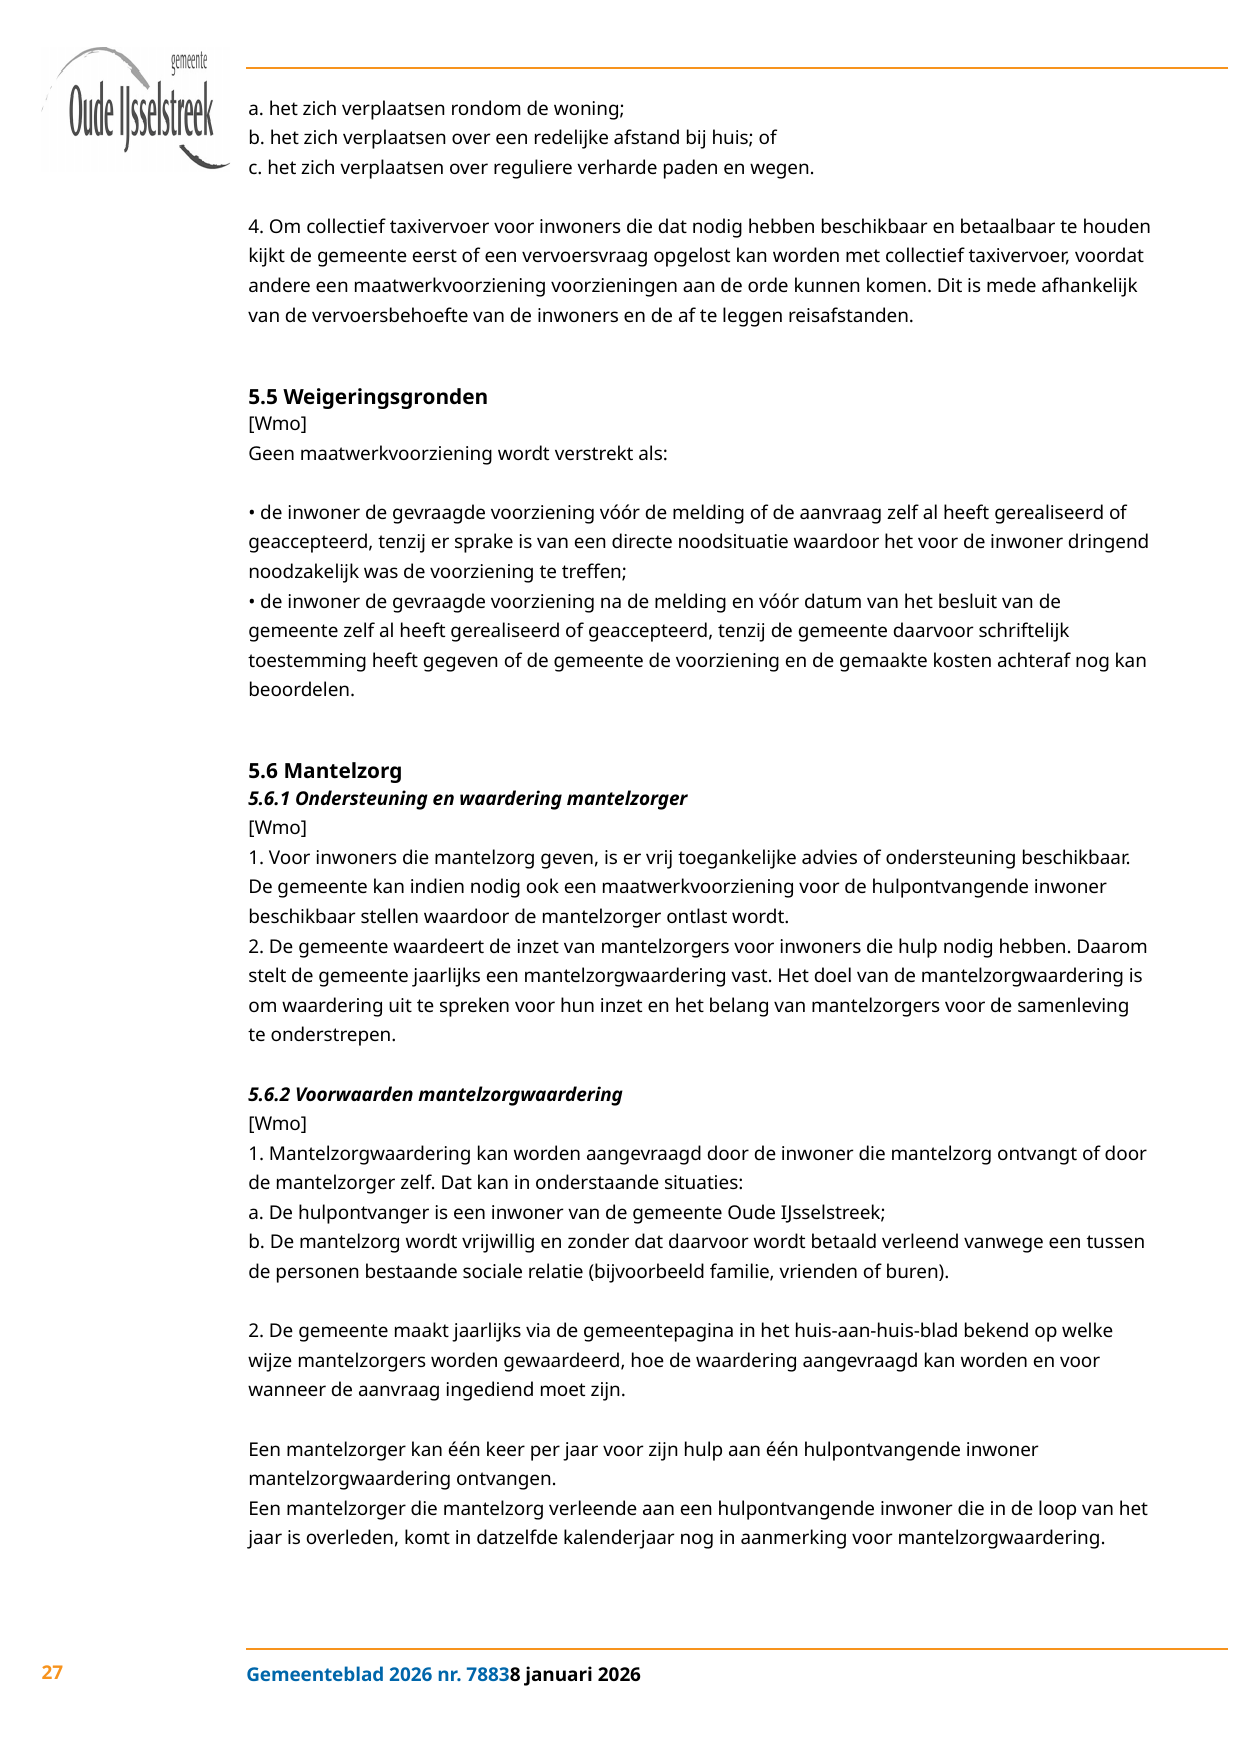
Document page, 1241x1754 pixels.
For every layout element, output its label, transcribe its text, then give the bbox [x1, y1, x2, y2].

text [Wmo] [248, 410, 1152, 436]
text c. het zich verplaatsen over reguliere verharde paden en wegen. [248, 154, 1152, 180]
text [Wmo] [248, 814, 1152, 840]
text 2. De gemeente waardeert de inzet van mantelzorgers voor inwoners die hulp nodig hebben. Daarom stelt de gemeente jaarlijks een mantelzorgwaardering vast. Het doel van de mantelzorgwaardering is om waardering uit te spreken voor hun inzet en het belang van mantelzorgers voor de samenleving te onderstrepen. [248, 933, 1152, 1047]
text b. De mantelzorg wordt vrijwillig en zonder dat daarvoor wordt betaald verleend vanwege een tussen de personen bestaande sociale relatie (bijvoorbeeld familie, vrienden of buren). [248, 1229, 1152, 1284]
text Een mantelzorger kan één keer per jaar voor zijn hulp aan één hulpontvangende inwoner mantelzorgwaardering ontvangen. [248, 1436, 1152, 1491]
text 2. De gemeente maakt jaarlijks via de gemeentepagina in het huis-aan-huis-blad bekend op welke wijze mantelzorgers worden gewaardeerd, hoe de waardering aangevraagd kan worden en voor wanneer de aanvraag ingediend moet zijn. [248, 1317, 1152, 1402]
text a. het zich verplaatsen rondom de woning; [248, 95, 1152, 121]
text b. het zich verplaatsen over een redelijke afstand bij huis; of [248, 124, 1152, 150]
text 1. Mantelzorgwaardering kan worden aangevraagd door de inwoner die mantelzorg ontvangt of door de mantelzorger zelf. Dat kan in onderstaande situaties: [248, 1140, 1152, 1195]
text Een mantelzorger die mantelzorg verleende aan een hulpontvangende inwoner die in de loop van het jaar is overleden, komt in datzelfde kalenderjaar nog in aanmerking voor mantelzorgwaardering. [248, 1495, 1152, 1550]
text a. De hulpontvanger is een inwoner van de gemeente Oude IJsselstreek; [248, 1199, 1152, 1225]
text • de inwoner de gevraagde voorziening na de melding en vóór datum van het besluit van de gemeente zelf al heeft gerealiseerd of geaccepteerd, tenzij de gemeente daarvoor schriftelijk toestemming heeft gegeven of de gemeente de voorziening en de gemaakte kosten achteraf nog kan beoordelen. [248, 588, 1152, 702]
text 5.6.1 Ondersteuning en waardering mantelzorger [248, 785, 1152, 811]
text 5.6 Mantelzorg [248, 757, 1152, 785]
text • de inwoner de gevraagde voorziening vóór de melding of de aanvraag zelf al heeft gerealiseerd of geaccepteerd, tenzij er sprake is van een directe noodsituatie waardoor het voor de inwoner dringend noodzakelijk was de voorziening te treffen; [248, 499, 1152, 584]
text 5.5 Weigeringsgronden [248, 382, 1152, 410]
text [Wmo] [248, 1110, 1152, 1136]
text Geen maatwerkvoorziening wordt verstrekt als: [248, 440, 1152, 466]
picture [41, 47, 231, 172]
text 5.6.2 Voorwaarden mantelzorgwaardering [248, 1081, 1152, 1107]
text 4. Om collectief taxivervoer voor inwoners die dat nodig hebben beschikbaar en betaalbaar te houden kijkt de gemeente eerst of een vervoersvraag opgelost kan worden met collectief taxivervoer, voordat andere een maatwerkvoorziening voorzieningen aan de orde kunnen komen. Dit is mede afhankelijk van de vervoersbehoefte van de inwoners en de af te leggen reisafstanden. [248, 213, 1152, 328]
text 1. Voor inwoners die mantelzorg geven, is er vrij toegankelijke advies of ondersteuning beschikbaar. De gemeente kan indien nodig ook een maatwerkvoorziening voor de hulpontvangende inwoner beschikbaar stellen waardoor de mantelzorger ontlast wordt. [248, 844, 1152, 929]
